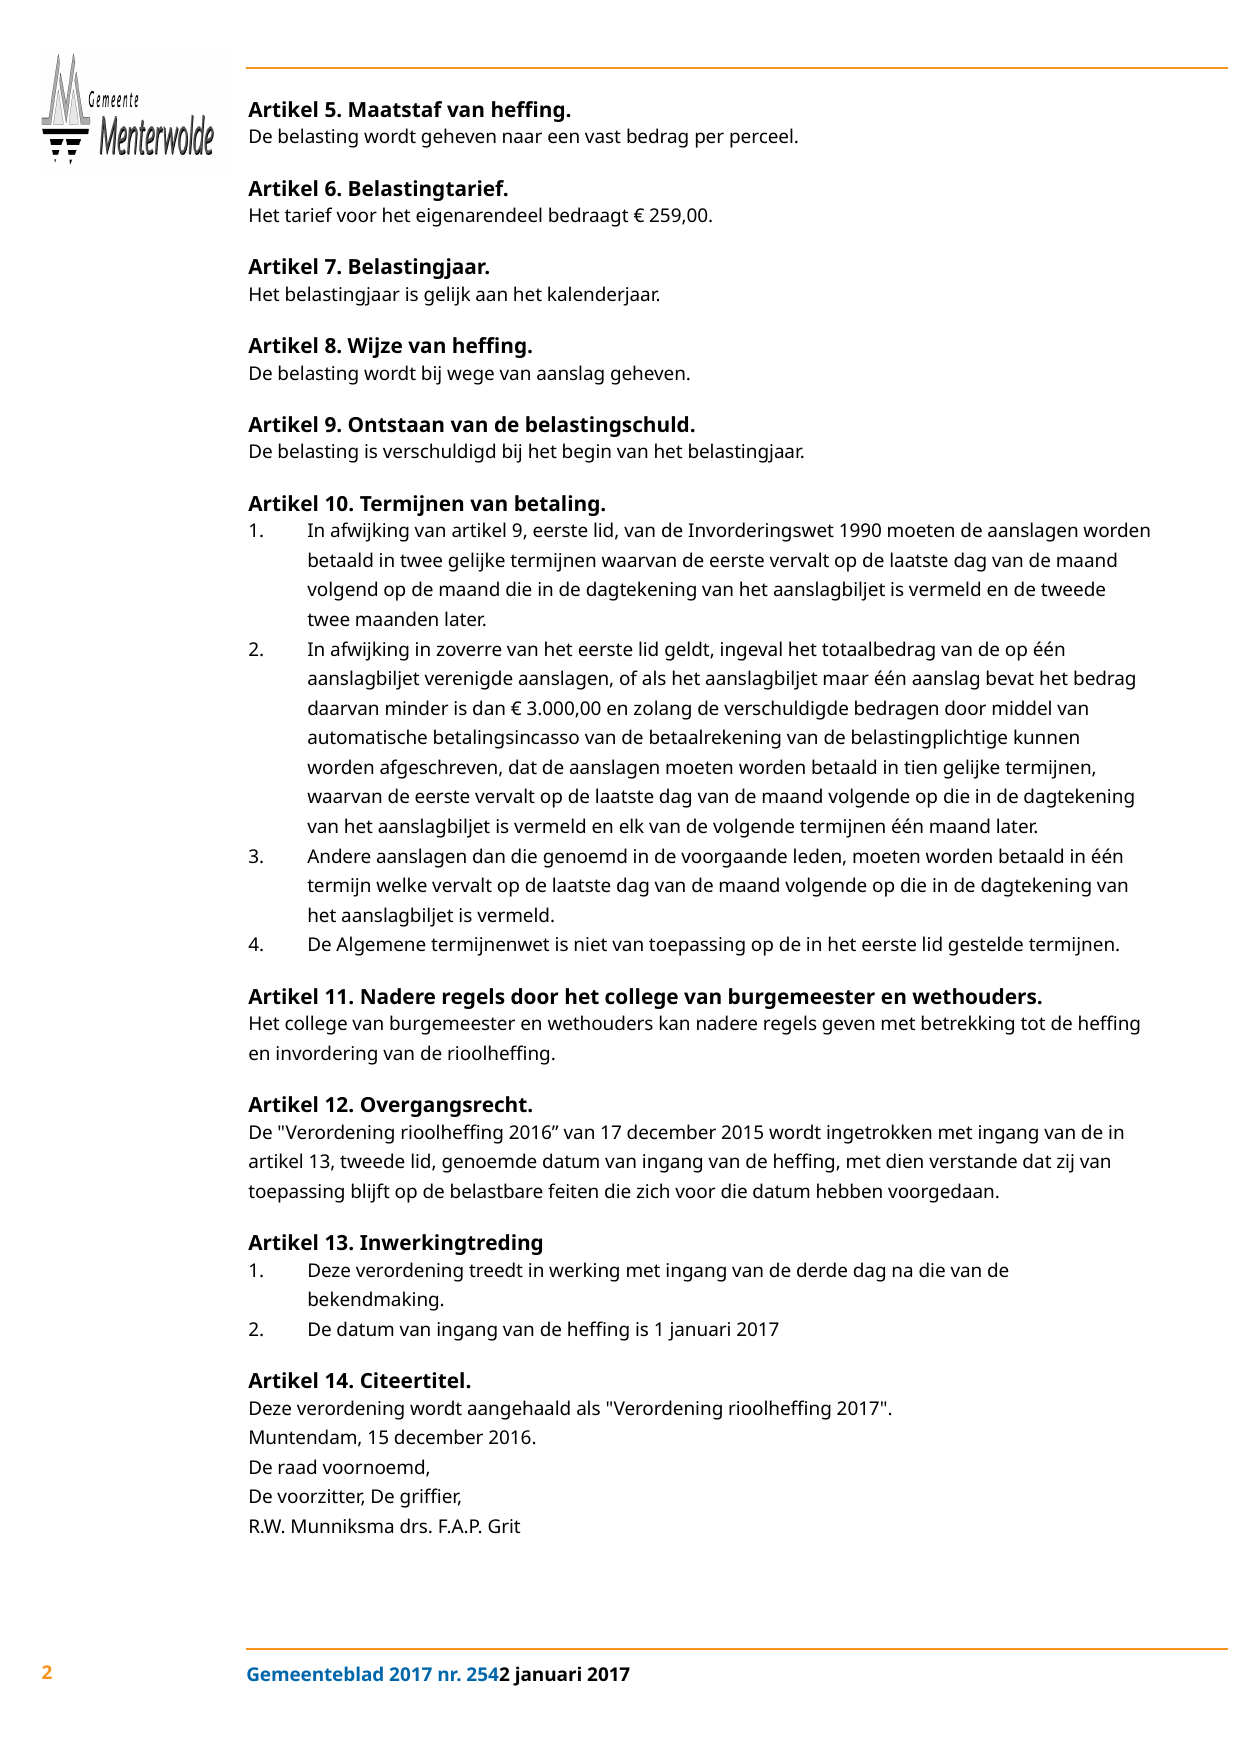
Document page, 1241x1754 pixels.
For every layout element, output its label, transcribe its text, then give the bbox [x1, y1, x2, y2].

text Artikel 14. Citeertitel. [248, 1367, 1152, 1395]
text Artikel 11. Nadere regels door het college van burgemeester en wethouders. [248, 982, 1152, 1011]
text Het college van burgemeester en wethouders kan nadere regels geven met betrekking tot de heffing en invordering van de rioolheffing. [248, 1011, 1152, 1066]
text Artikel 7. Belastingjaar. [248, 252, 1152, 281]
text Artikel 10. Termijnen van betaling. [248, 489, 1152, 517]
text De belasting wordt bij wege van aanslag geheven. [248, 360, 1152, 386]
text Het tarief voor het eigenarendeel bedraagt € 259,00. [248, 202, 1152, 228]
list Deze verordening treedt in werking met ingang van de derde dag na die van de bekendmaking. [248, 1257, 1152, 1312]
list De datum van ingang van de heffing is 1 januari 2017 [248, 1316, 1152, 1342]
picture [41, 47, 231, 172]
text Artikel 9. Ontstaan van de belastingschuld. [248, 410, 1152, 439]
text Deze verordening wordt aangehaald als "Verordening rioolheffing 2017". [248, 1395, 1152, 1421]
text Artikel 6. Belastingtarief. [248, 174, 1152, 202]
text De voorzitter, De griffier, [248, 1484, 1152, 1509]
list De Algemene termijnenwet is niet van toepassing op de in het eerste lid gestelde termijnen. [248, 932, 1152, 957]
text De "Verordening rioolheffing 2016” van 17 december 2015 wordt ingetrokken met ingang van de in artikel 13, tweede lid, genoemde datum van ingang van de heffing, met dien verstande dat zij van toepassing blijft op de belastbare feiten die zich voor die datum hebben voorgedaan. [248, 1119, 1152, 1204]
text Het belastingjaar is gelijk aan het kalenderjaar. [248, 281, 1152, 307]
text Artikel 12. Overgangsrecht. [248, 1091, 1152, 1119]
text Artikel 13. Inwerkingtreding [248, 1228, 1152, 1257]
text Artikel 5. Maatstaf van heffing. [248, 95, 1152, 123]
text Artikel 8. Wijze van heffing. [248, 331, 1152, 360]
text R.W. Munniksma drs. F.A.P. Grit [248, 1513, 1152, 1539]
text Muntendam, 15 december 2016. [248, 1424, 1152, 1450]
text De raad voornoemd, [248, 1454, 1152, 1480]
text De belasting wordt geheven naar een vast bedrag per perceel. [248, 123, 1152, 149]
list In afwijking in zoverre van het eerste lid geldt, ingeval het totaalbedrag van de op één aanslagbiljet verenigde aanslagen, of als het aanslagbiljet maar één aanslag bevat het bedrag daarvan minder is dan € 3.000,00 en zolang de verschuldigde bedragen door middel van automatische betalingsincasso van de betaalrekening van de belastingplichtige kunnen worden afgeschreven, dat de aanslagen moeten worden betaald in tien gelijke termijnen, waarvan de eerste vervalt op de laatste dag van de maand volgende op die in de dagtekening van het aanslagbiljet is vermeld en elk van de volgende termijnen één maand later. [248, 636, 1152, 839]
list Andere aanslagen dan die genoemd in de voorgaande leden, moeten worden betaald in één termijn welke vervalt op de laatste dag van de maand volgende op die in de dagtekening van het aanslagbiljet is vermeld. [248, 843, 1152, 928]
text De belasting is verschuldigd bij het begin van het belastingjaar. [248, 439, 1152, 464]
list In afwijking van artikel 9, eerste lid, van de Invorderingswet 1990 moeten de aanslagen worden betaald in twee gelijke termijnen waarvan de eerste vervalt op de laatste dag van de maand volgend op de maand die in de dagtekening van het aanslagbiljet is vermeld en de tweede twee maanden later. [248, 517, 1152, 632]
